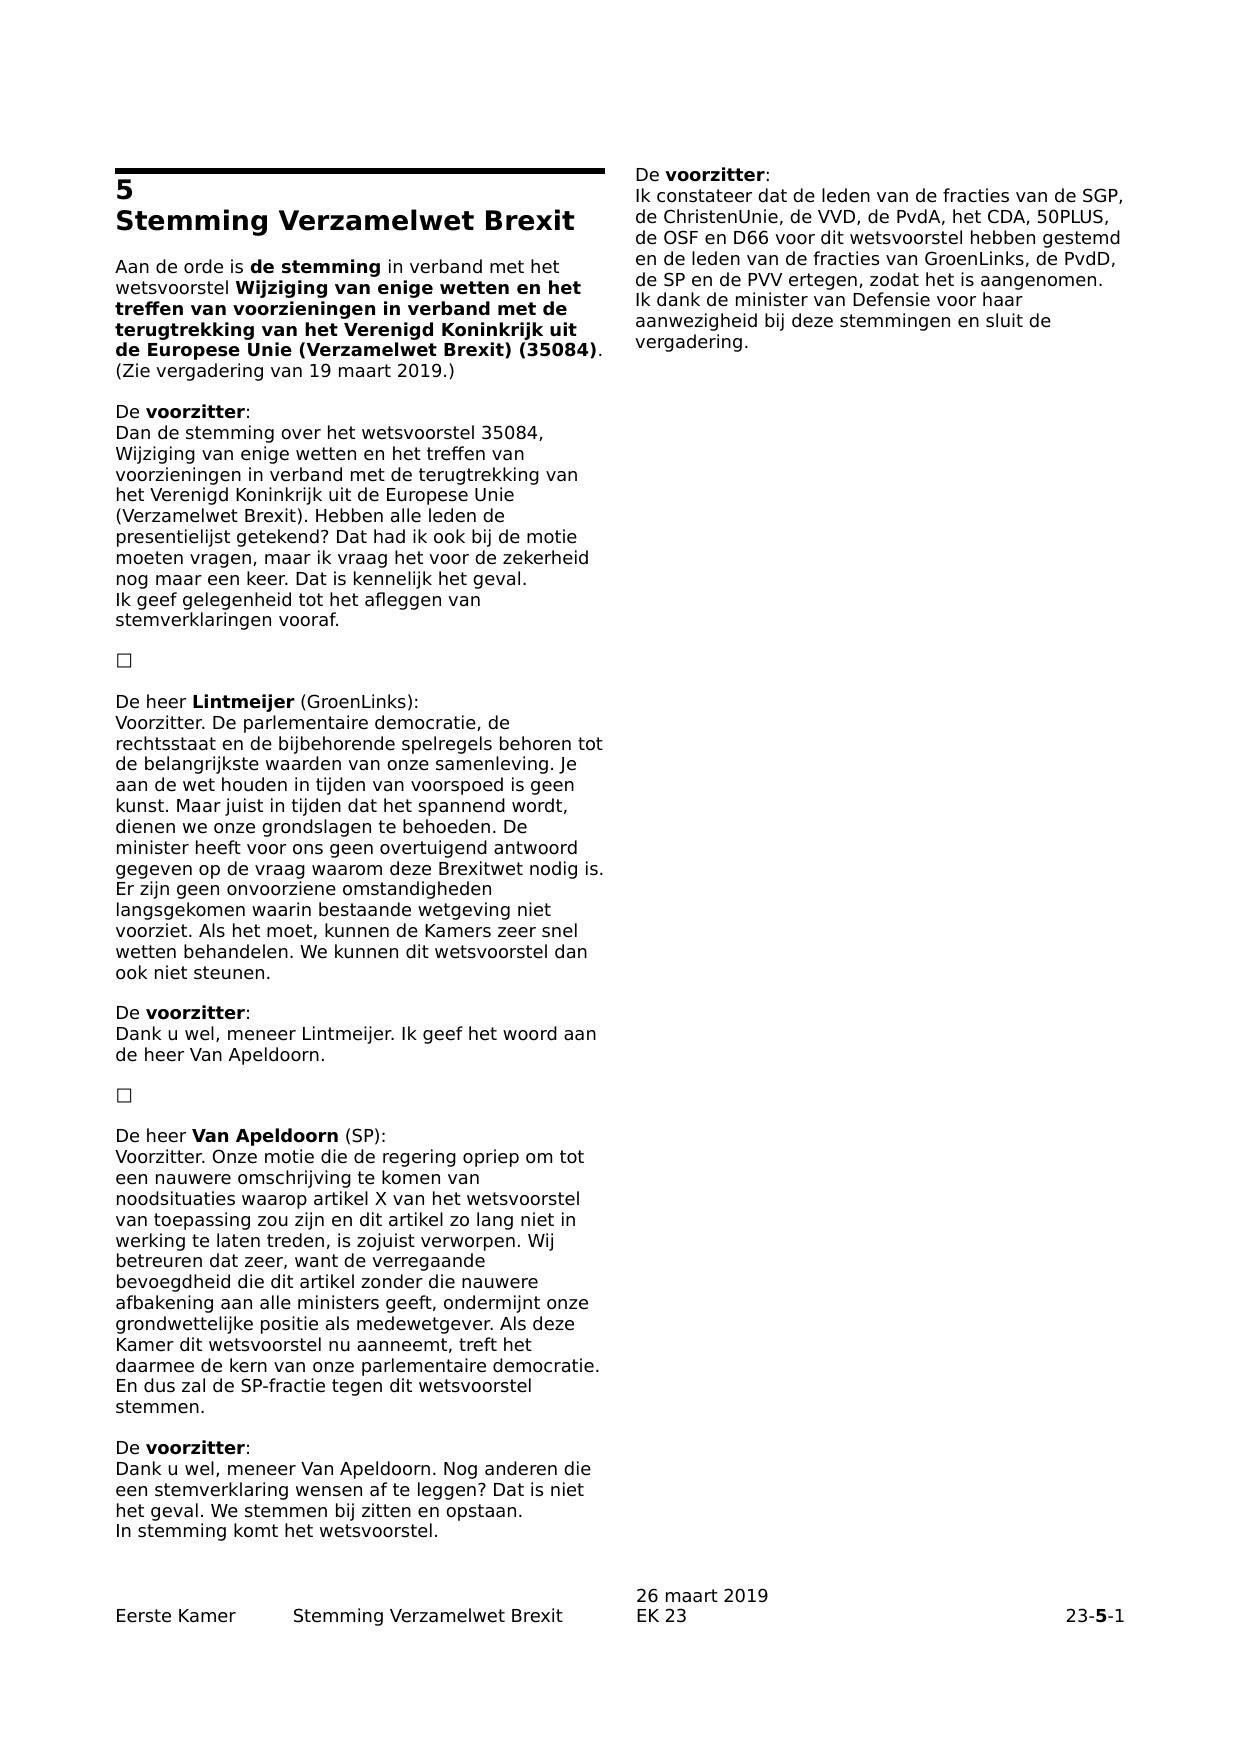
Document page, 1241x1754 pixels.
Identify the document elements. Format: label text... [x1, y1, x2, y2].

text ⬜ [115, 651, 605, 672]
text (Zie vergadering van 19 maart 2019.) [115, 361, 605, 382]
text Dank u wel, meneer Van Apeldoorn. Nog anderen die een stemverklaring wensen af te leggen? Dat is niet het geval. We stemmen bij zitten en opstaan. [115, 1459, 605, 1521]
text De voorzitter: [115, 402, 605, 423]
text De voorzitter: [115, 1003, 605, 1024]
text Voorzitter. Onze motie die de regering opriep om tot een nauwere omschrijving te komen van noodsituaties waarop artikel X van het wetsvoorstel van toepassing zou zijn en dit artikel zo lang niet in werking te laten treden, is zojuist verworpen. Wij betreuren dat zeer, want de verregaande bevoegdheid die dit artikel zonder die nauwere afbakening aan alle ministers geeft, ondermijnt onze grondwettelijke positie als medewetgever. Als deze Kamer dit wetsvoorstel nu aanneemt, treft het daarmee de kern van onze parlementaire democratie. En dus zal de SP-fractie tegen dit wetsvoorstel stemmen. [115, 1147, 605, 1418]
text Voorzitter. De parlementaire democratie, de rechtsstaat en de bijbehorende spelregels behoren tot de belangrijkste waarden van onze samenleving. Je aan de wet houden in tijden van voorspoed is geen kunst. Maar juist in tijden dat het spannend wordt, dienen we onze grondslagen te behoeden. De minister heeft voor ons geen overtuigend antwoord gegeven op de vraag waarom deze Brexitwet nodig is. Er zijn geen onvoorziene omstandigheden langsgekomen waarin bestaande wetgeving niet voorziet. Als het moet, kunnen de Kamers zeer snel wetten behandelen. We kunnen dit wetsvoorstel dan ook niet steunen. [115, 712, 605, 983]
text Dan de stemming over het wetsvoorstel 35084, Wijziging van enige wetten en het treffen van voorzieningen in verband met de terugtrekking van het Verenigd Koninkrijk uit de Europese Unie (Verzamelwet Brexit). Hebben alle leden de presentielijst getekend? Dat had ik ook bij de motie moeten vragen, maar ik vraag het voor de zekerheid nog maar een keer. Dat is kennelijk het geval. [115, 423, 605, 589]
text De heer Lintmeijer (GroenLinks): [115, 692, 605, 712]
text Dank u wel, meneer Lintmeijer. Ik geef het woord aan de heer Van Apeldoorn. [115, 1024, 605, 1066]
text De heer Van Apeldoorn (SP): [115, 1126, 605, 1147]
text De voorzitter: [635, 165, 1125, 186]
text Ik constateer dat de leden van de fracties van de SGP, de ChristenUnie, de VVD, de PvdA, het CDA, 50PLUS, de OSF en D66 voor dit wetsvoorstel hebben gestemd en de leden van de fracties van GroenLinks, de PvdD, de SP en de PVV ertegen, zodat het is aangenomen. [635, 186, 1125, 290]
text In stemming komt het wetsvoorstel. [115, 1521, 605, 1542]
text Aan de orde is de stemming in verband met het wetsvoorstel Wijziging van enige wetten en het treffen van voorzieningen in verband met de terugtrekking van het Verenigd Koninkrijk uit de Europese Unie (Verzamelwet Brexit) (35084). [115, 257, 605, 361]
text Ik geef gelegenheid tot het afleggen van stemverklaringen vooraf. [115, 589, 605, 631]
text ⬜ [115, 1086, 605, 1106]
text De voorzitter: [115, 1438, 605, 1459]
text Ik dank de minister van Defensie voor haar aanwezigheid bij deze stemmingen en sluit de vergadering. [635, 290, 1125, 353]
title 5 Stemming Verzamelwet Brexit [115, 174, 605, 237]
